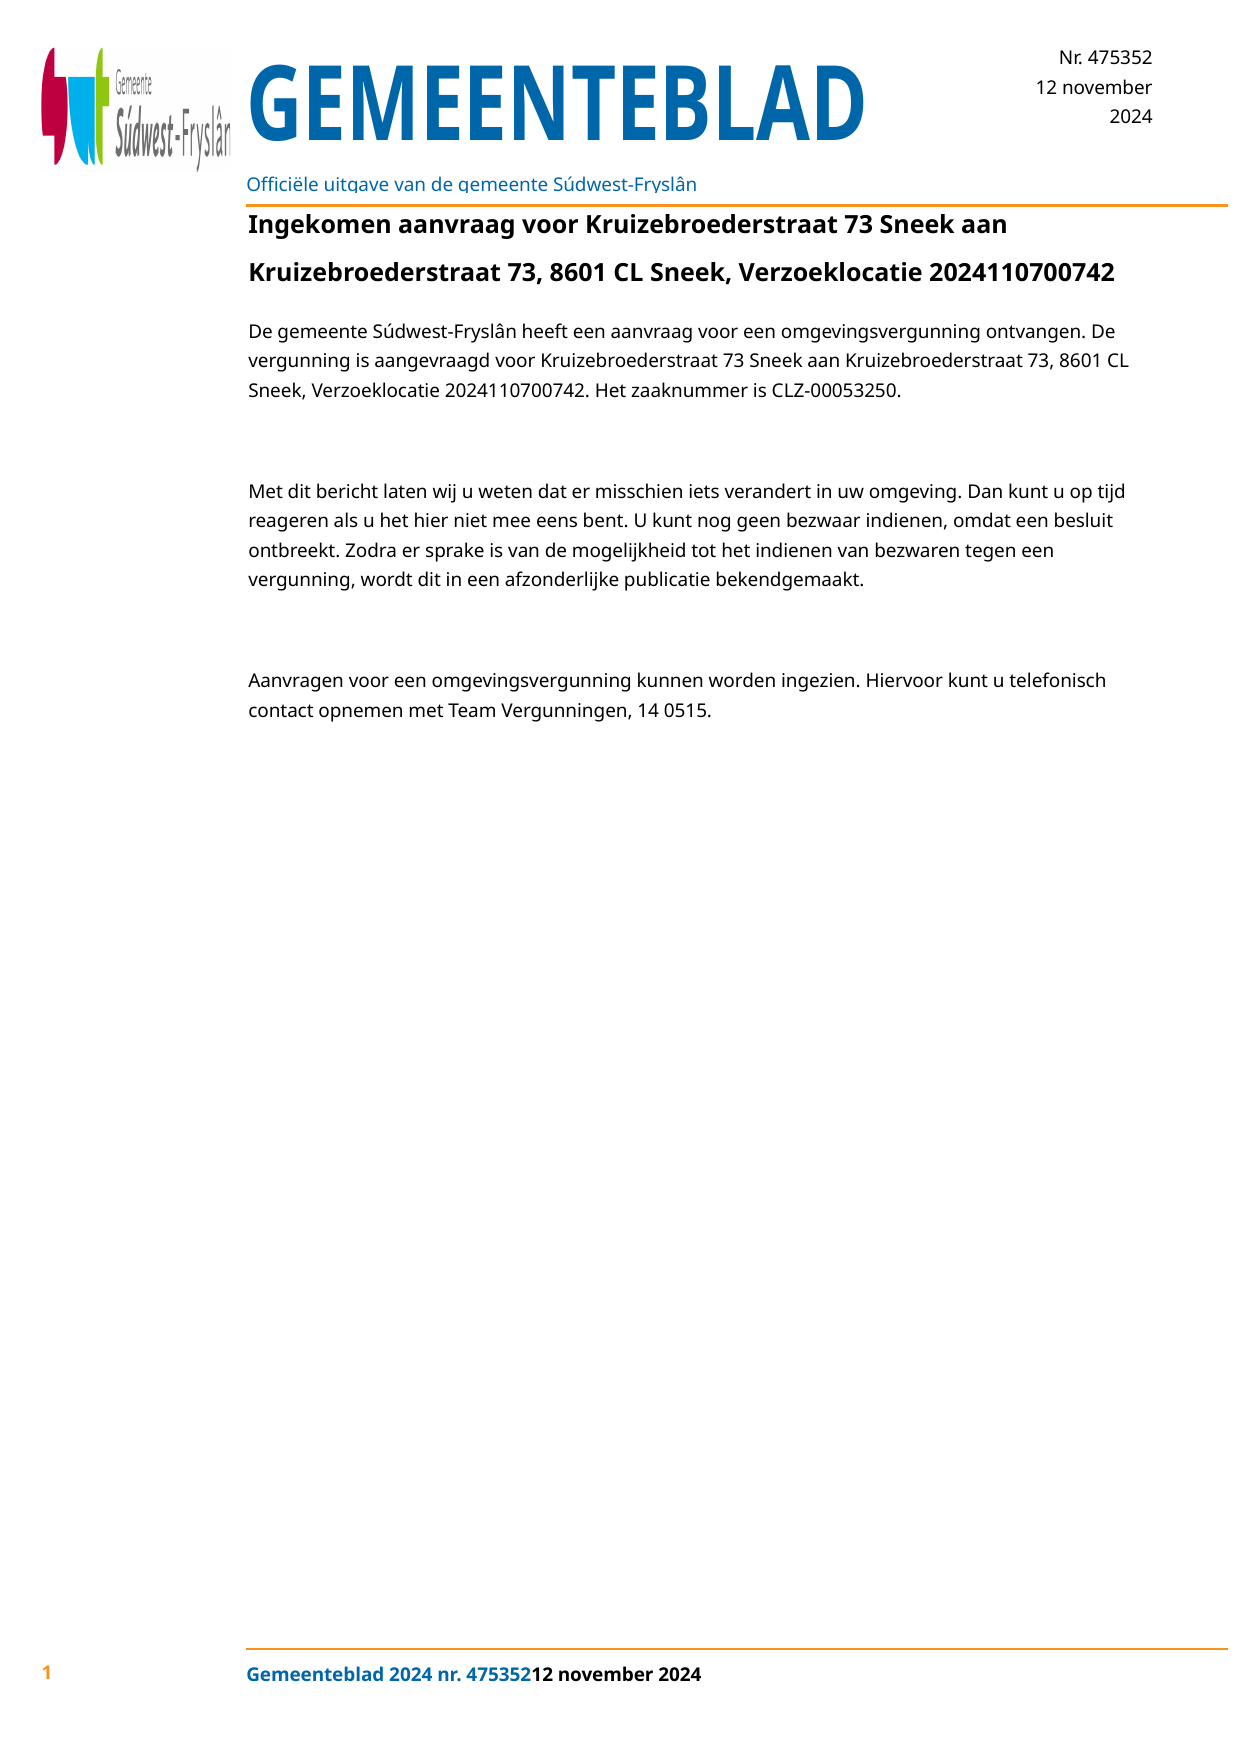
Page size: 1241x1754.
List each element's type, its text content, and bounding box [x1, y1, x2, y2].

text Ingekomen aanvraag voor Kruizebroederstraat 73 Sneek aan Kruizebroederstraat 73, 8601 CL Sneek, Verzoeklocatie 2024110700742 [248, 207, 1152, 288]
text Met dit bericht laten wij u weten dat er misschien iets verandert in uw omgeving. Dan kunt u op tijd reageren als u het hier niet mee eens bent. U kunt nog geen bezwaar indienen, omdat een besluit ontbreekt. Zodra er sprake is van de mogelijkheid tot het indienen van bezwaren tegen een vergunning, wordt dit in een afzonderlijke publicatie bekendgemaakt. [248, 478, 1152, 592]
text De gemeente Súdwest-Fryslân heeft een aanvraag voor een omgevingsvergunning ontvangen. De vergunning is aangevraagd voor Kruizebroederstraat 73 Sneek aan Kruizebroederstraat 73, 8601 CL Sneek, Verzoeklocatie 2024110700742. Het zaaknummer is CLZ-00053250. [248, 318, 1152, 403]
text Aanvragen voor een omgevingsvergunning kunnen worden ingezien. Hiervoor kunt u telefonisch contact opnemen met Team Vergunningen, 14 0515. [248, 667, 1152, 723]
picture [41, 47, 231, 172]
